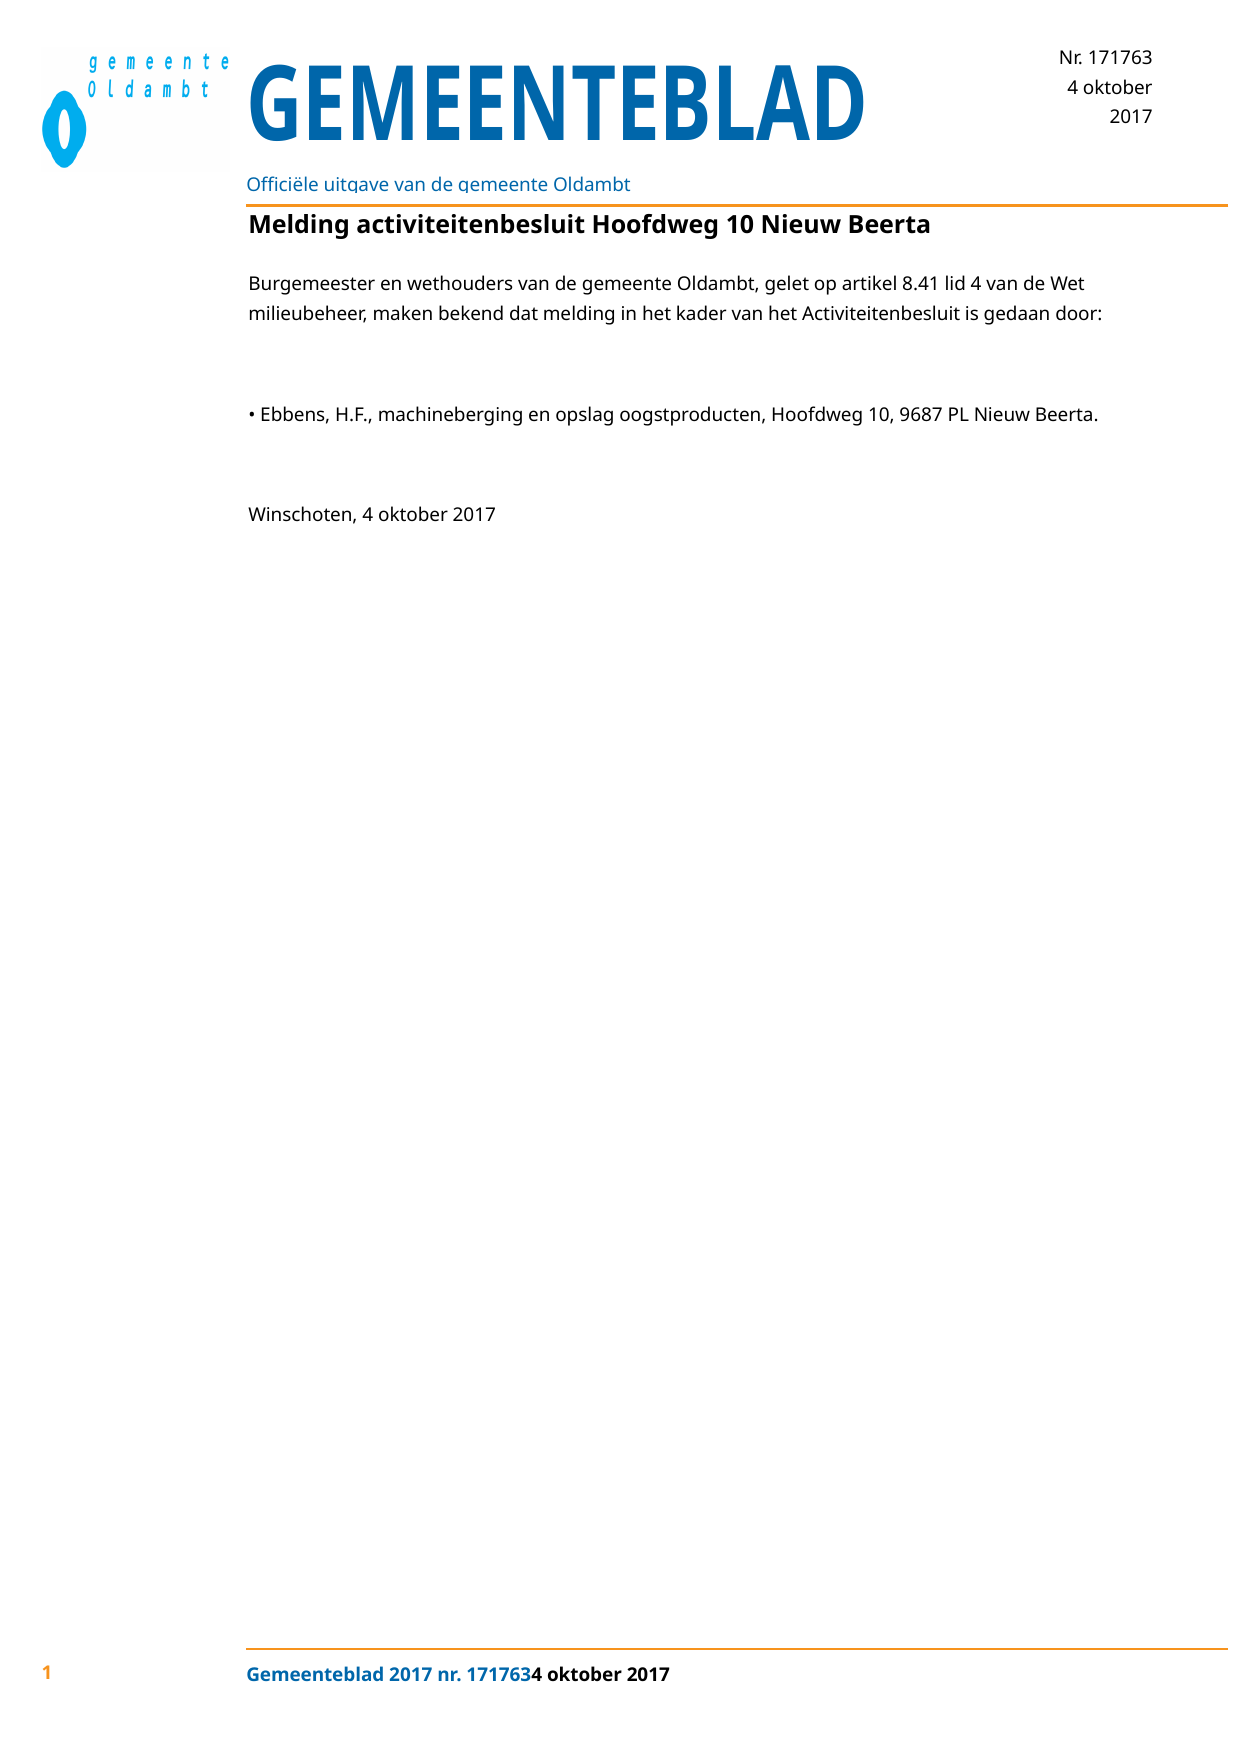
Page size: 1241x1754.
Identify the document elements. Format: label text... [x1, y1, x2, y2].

picture [41, 47, 231, 172]
text Winschoten, 4 oktober 2017 [248, 502, 1152, 527]
text • Ebbens, H.F., machineberging en opslag oogstproducten, Hoofdweg 10, 9687 PL Nieuw Beerta. [248, 401, 1152, 426]
text Burgemeester en wethouders van de gemeente Oldambt, gelet op artikel 8.41 lid 4 van de Wet milieubeheer, maken bekend dat melding in het kader van het Activiteitenbesluit is gedaan door: [248, 270, 1152, 326]
text Melding activiteitenbesluit Hoofdweg 10 Nieuw Beerta [248, 207, 1152, 241]
